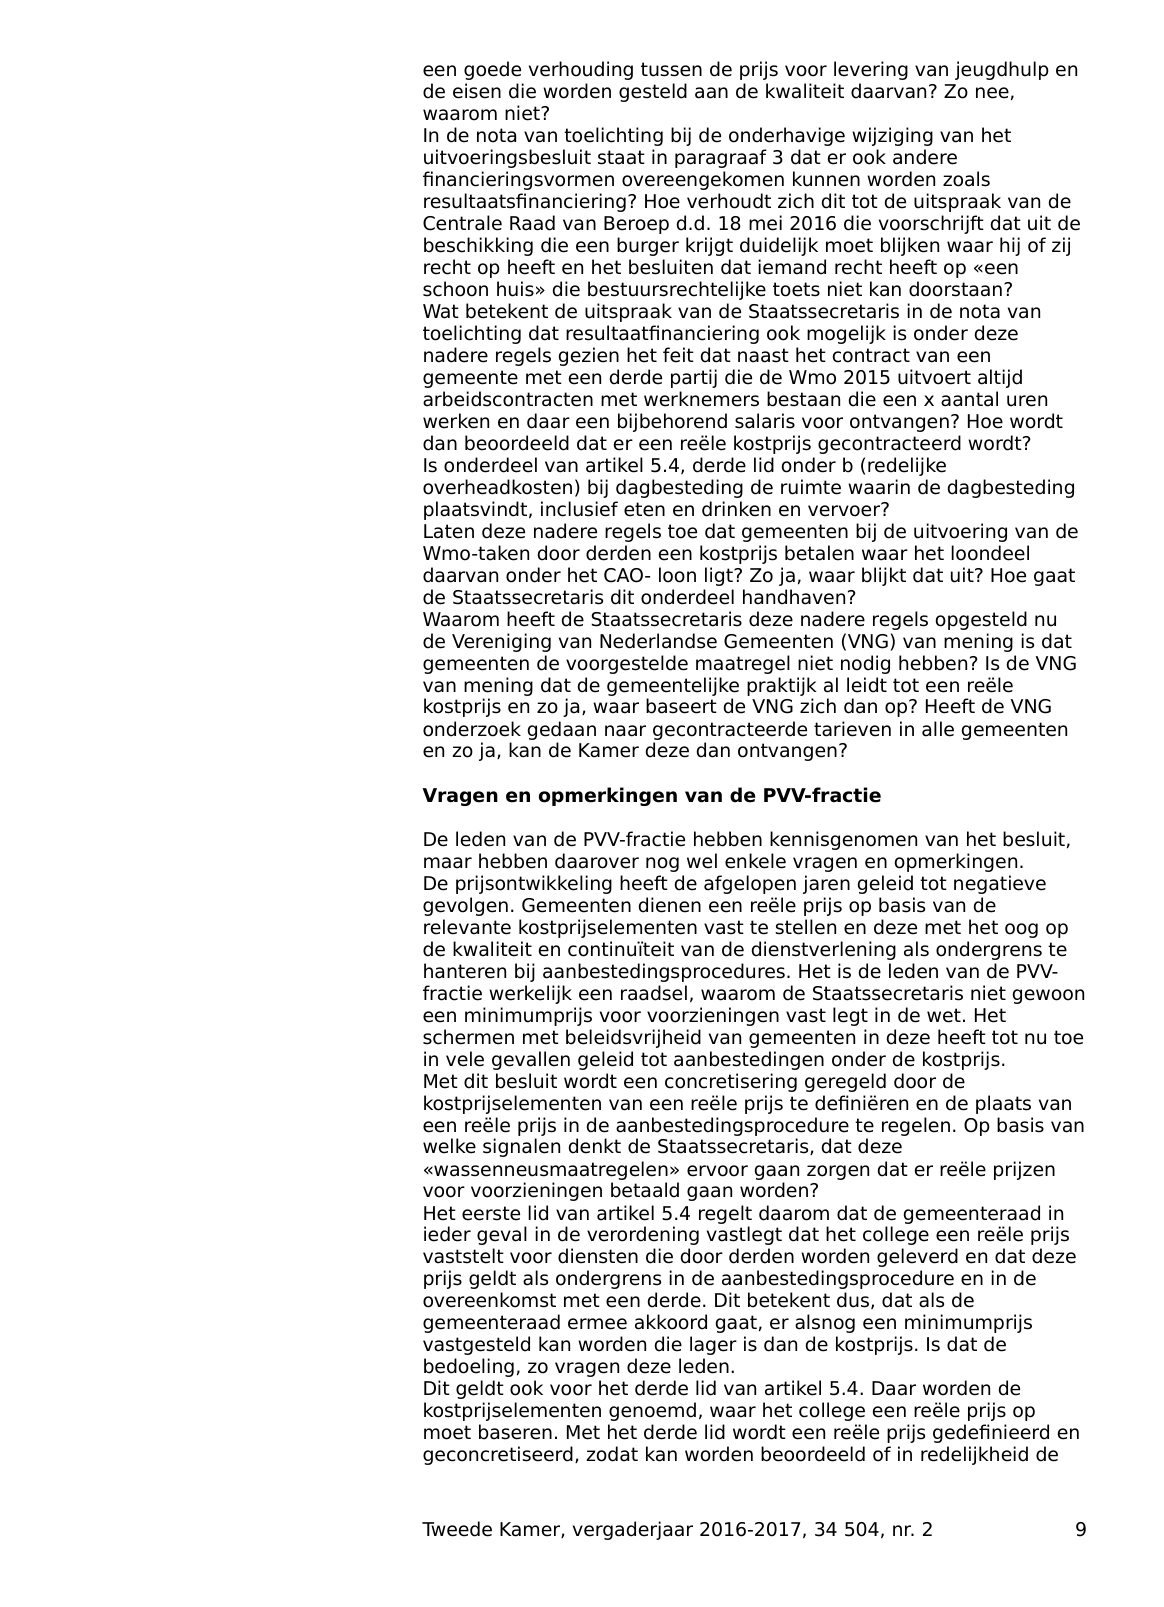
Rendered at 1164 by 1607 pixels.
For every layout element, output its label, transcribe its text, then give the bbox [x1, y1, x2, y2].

text Laten deze nadere regels toe dat gemeenten bij de uitvoering van de Wmo-taken door derden een kostprijs betalen waar het loondeel daarvan onder het CAO- loon ligt? Zo ja, waar blijkt dat uit? Hoe gaat de Staatssecretaris dit onderdeel handhaven? [422, 521, 1087, 608]
text Wat betekent de uitspraak van de Staatssecretaris in de nota van toelichting dat resultaatfinanciering ook mogelijk is onder deze nadere regels gezien het feit dat naast het contract van een gemeente met een derde partij die de Wmo 2015 uitvoert altijd arbeidscontracten met werknemers bestaan die een x aantal uren werken en daar een bijbehorend salaris voor ontvangen? Hoe wordt dan beoordeeld dat er een reële kostprijs gecontracteerd wordt? [422, 301, 1087, 455]
text Is onderdeel van artikel 5.4, derde lid onder b (redelijke overheadkosten) bij dagbesteding de ruimte waarin de dagbesteding plaatsvindt, inclusief eten en drinken en vervoer? [422, 455, 1087, 521]
text Het eerste lid van artikel 5.4 regelt daarom dat de gemeenteraad in ieder geval in de verordening vastlegt dat het college een reële prijs vaststelt voor diensten die door derden worden geleverd en dat deze prijs geldt als ondergrens in de aanbestedingsprocedure en in de overeenkomst met een derde. Dit betekent dus, dat als de gemeenteraad ermee akkoord gaat, er alsnog een minimumprijs vastgesteld kan worden die lager is dan de kostprijs. Is dat de bedoeling, zo vragen deze leden. [422, 1202, 1087, 1378]
text In de nota van toelichting bij de onderhavige wijziging van het uitvoeringsbesluit staat in paragraaf 3 dat er ook andere financieringsvormen overeengekomen kunnen worden zoals resultaatsfinanciering? Hoe verhoudt zich dit tot de uitspraak van de Centrale Raad van Beroep d.d. 18 mei 2016 die voorschrijft dat uit de beschikking die een burger krijgt duidelijk moet blijken waar hij of zij recht op heeft en het besluiten dat iemand recht heeft op «een schoon huis» die bestuursrechtelijke toets niet kan doorstaan? [422, 125, 1087, 301]
text een goede verhouding tussen de prijs voor levering van jeugdhulp en de eisen die worden gesteld aan de kwaliteit daarvan? Zo nee, waarom niet? [422, 59, 1087, 125]
subtitle Vragen en opmerkingen van de PVV-fractie [422, 784, 1087, 807]
text De prijsontwikkeling heeft de afgelopen jaren geleid tot negatieve gevolgen. Gemeenten dienen een reële prijs op basis van de relevante kostprijselementen vast te stellen en deze met het oog op de kwaliteit en continuïteit van de dienstverlening als ondergrens te hanteren bij aanbestedingsprocedures. Het is de leden van de PVV-fractie werkelijk een raadsel, waarom de Staatssecretaris niet gewoon een minimumprijs voor voorzieningen vast legt in de wet. Het schermen met beleidsvrijheid van gemeenten in deze heeft tot nu toe in vele gevallen geleid tot aanbestedingen onder de kostprijs. [422, 873, 1087, 1071]
text De leden van de PVV-fractie hebben kennisgenomen van het besluit, maar hebben daarover nog wel enkele vragen en opmerkingen. [422, 829, 1087, 873]
text Dit geldt ook voor het derde lid van artikel 5.4. Daar worden de kostprijselementen genoemd, waar het college een reële prijs op moet baseren. Met het derde lid wordt een reële prijs gedefinieerd en geconcretiseerd, zodat kan worden beoordeeld of in redelijkheid de [422, 1378, 1087, 1466]
text Met dit besluit wordt een concretisering geregeld door de kostprijselementen van een reële prijs te definiëren en de plaats van een reële prijs in de aanbestedingsprocedure te regelen. Op basis van welke signalen denkt de Staatssecretaris, dat deze «wassenneusmaatregelen» ervoor gaan zorgen dat er reële prijzen voor voorzieningen betaald gaan worden? [422, 1071, 1087, 1202]
text Waarom heeft de Staatssecretaris deze nadere regels opgesteld nu de Vereniging van Nederlandse Gemeenten (VNG) van mening is dat gemeenten de voorgestelde maatregel niet nodig hebben? Is de VNG van mening dat de gemeentelijke praktijk al leidt tot een reële kostprijs en zo ja, waar baseert de VNG zich dan op? Heeft de VNG onderzoek gedaan naar gecontracteerde tarieven in alle gemeenten en zo ja, kan de Kamer deze dan ontvangen? [422, 608, 1087, 762]
